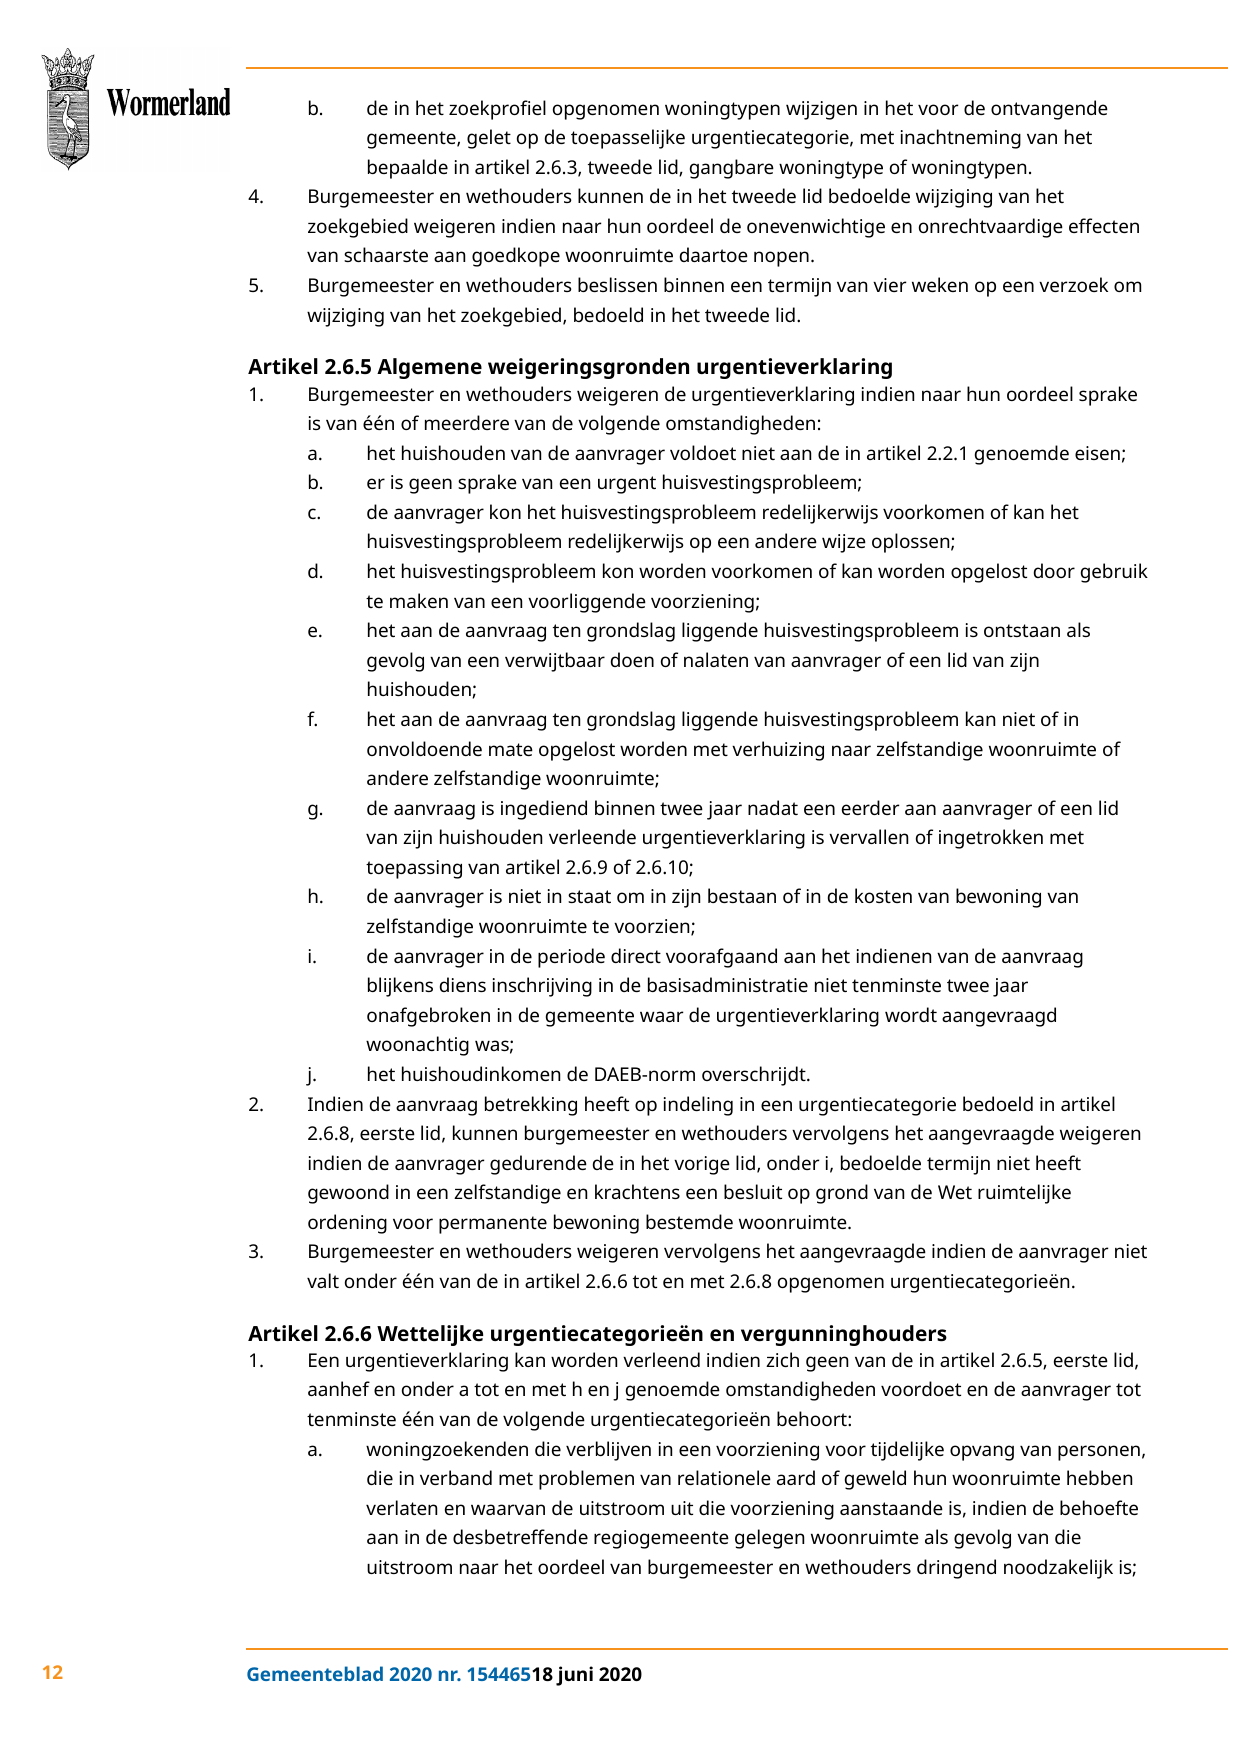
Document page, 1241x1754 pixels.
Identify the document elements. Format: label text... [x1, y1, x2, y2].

picture [41, 47, 231, 172]
list de in het zoekprofiel opgenomen woningtypen wijzigen in het voor de ontvangende gemeente, gelet op de toepasselijke urgentiecategorie, met inachtneming van het bepaalde in artikel 2.6.3, tweede lid, gangbare woningtype of woningtypen. [307, 95, 1152, 180]
list Indien de aanvraag betrekking heeft op indeling in een urgentiecategorie bedoeld in artikel 2.6.8, eerste lid, kunnen burgemeester en wethouders vervolgens het aangevraagde weigeren indien de aanvrager gedurende de in het vorige lid, onder i, bedoelde termijn niet heeft gewoond in een zelfstandige en krachtens een besluit op grond van de Wet ruimtelijke ordening voor permanente bewoning bestemde woonruimte. [248, 1091, 1152, 1235]
list de aanvrager is niet in staat om in zijn bestaan of in de kosten van bewoning van zelfstandige woonruimte te voorzien; [307, 884, 1152, 939]
list het aan de aanvraag ten grondslag liggende huisvestingsprobleem kan niet of in onvoldoende mate opgelost worden met verhuizing naar zelfstandige woonruimte of andere zelfstandige woonruimte; [307, 706, 1152, 791]
list het huishouden van de aanvrager voldoet niet aan de in artikel 2.2.1 genoemde eisen; [307, 440, 1152, 466]
text Artikel 2.6.6 Wettelijke urgentiecategorieën en vergunninghouders [248, 1319, 1152, 1347]
list Burgemeester en wethouders beslissen binnen een termijn van vier weken op een verzoek om wijziging van het zoekgebied, bedoeld in het tweede lid. [248, 272, 1152, 328]
list de aanvraag is ingediend binnen twee jaar nadat een eerder aan aanvrager of een lid van zijn huishouden verleende urgentieverklaring is vervallen of ingetrokken met toepassing van artikel 2.6.9 of 2.6.10; [307, 795, 1152, 880]
list woningzoekenden die verblijven in een voorziening voor tijdelijke opvang van personen, die in verband met problemen van relationele aard of geweld hun woonruimte hebben verlaten en waarvan de uitstroom uit die voorziening aanstaande is, indien de behoefte aan in de desbetreffende regiogemeente gelegen woonruimte als gevolg van die uitstroom naar het oordeel van burgemeester en wethouders dringend noodzakelijk is; [307, 1436, 1152, 1580]
list de aanvrager in de periode direct voorafgaand aan het indienen van de aanvraag blijkens diens inschrijving in de basisadministratie niet tenminste twee jaar onafgebroken in de gemeente waar de urgentieverklaring wordt aangevraagd woonachtig was; [307, 943, 1152, 1057]
list Burgemeester en wethouders kunnen de in het tweede lid bedoelde wijziging van het zoekgebied weigeren indien naar hun oordeel de onevenwichtige en onrechtvaardige effecten van schaarste aan goedkope woonruimte daartoe nopen. [248, 183, 1152, 268]
list het huishoudinkomen de DAEB-norm overschrijdt. [307, 1061, 1152, 1087]
list Burgemeester en wethouders weigeren vervolgens het aangevraagde indien de aanvrager niet valt onder één van de in artikel 2.6.6 tot en met 2.6.8 opgenomen urgentiecategorieën. [248, 1239, 1152, 1294]
list de aanvrager kon het huisvestingsprobleem redelijkerwijs voorkomen of kan het huisvestingsprobleem redelijkerwijs op een andere wijze oplossen; [307, 499, 1152, 554]
text Artikel 2.6.5 Algemene weigeringsgronden urgentieverklaring [248, 352, 1152, 381]
list Burgemeester en wethouders weigeren de urgentieverklaring indien naar hun oordeel sprake is van één of meerdere van de volgende omstandigheden: [248, 381, 1152, 436]
list er is geen sprake van een urgent huisvestingsprobleem; [307, 469, 1152, 495]
list het aan de aanvraag ten grondslag liggende huisvestingsprobleem is ontstaan als gevolg van een verwijtbaar doen of nalaten van aanvrager of een lid van zijn huishouden; [307, 617, 1152, 702]
list Een urgentieverklaring kan worden verleend indien zich geen van de in artikel 2.6.5, eerste lid, aanhef en onder a tot en met h en j genoemde omstandigheden voordoet en de aanvrager tot tenminste één van de volgende urgentiecategorieën behoort: [248, 1347, 1152, 1432]
list het huisvestingsprobleem kon worden voorkomen of kan worden opgelost door gebruik te maken van een voorliggende voorziening; [307, 558, 1152, 613]
